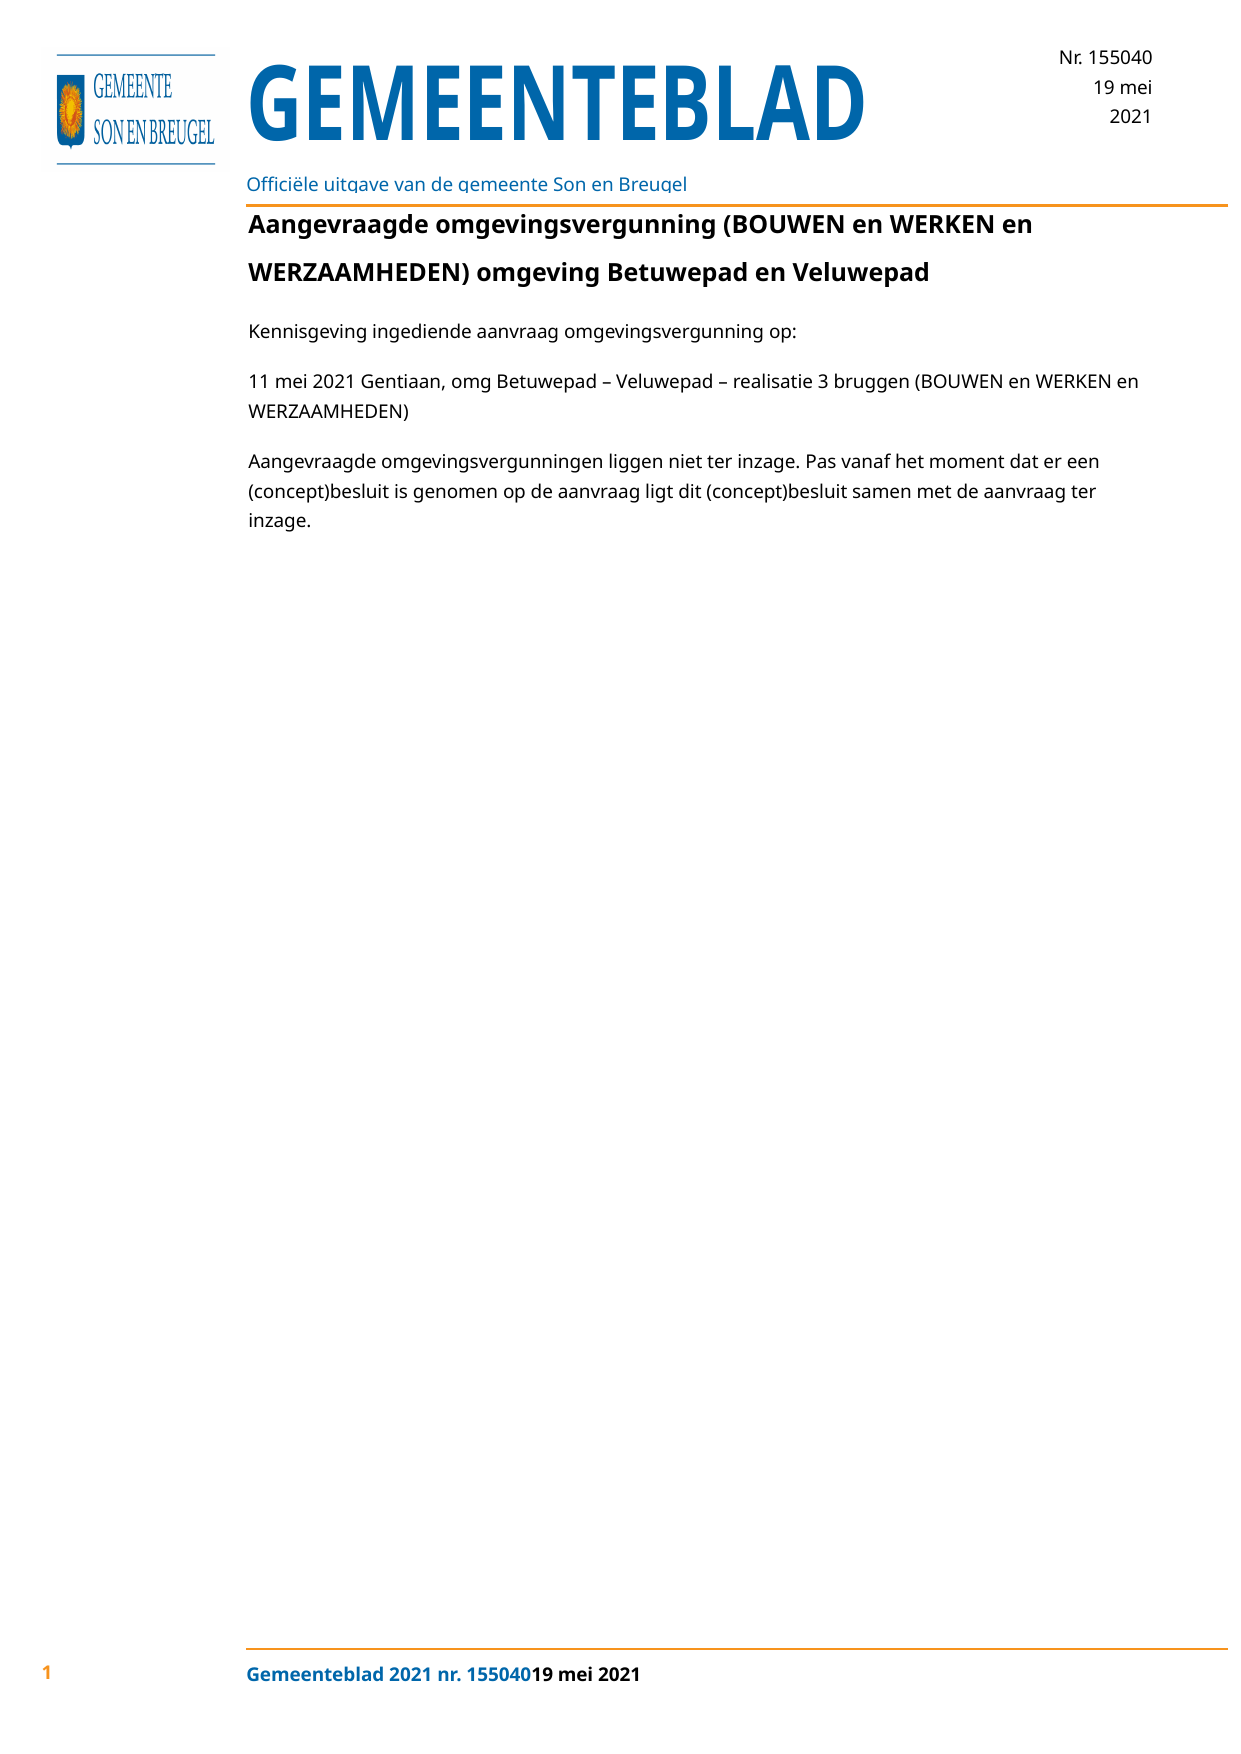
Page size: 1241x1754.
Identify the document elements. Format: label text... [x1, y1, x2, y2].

text Aangevraagde omgevingsvergunningen liggen niet ter inzage. Pas vanaf het moment dat er een (concept)besluit is genomen op de aanvraag ligt dit (concept)besluit samen met de aanvraag ter inzage. [248, 448, 1152, 533]
text 11 mei 2021 Gentiaan, omg Betuwepad – Veluwepad – realisatie 3 bruggen (BOUWEN en WERKEN en WERZAAMHEDEN) [248, 368, 1152, 424]
picture [41, 47, 231, 172]
text Aangevraagde omgevingsvergunning (BOUWEN en WERKEN en WERZAAMHEDEN) omgeving Betuwepad en Veluwepad [248, 207, 1152, 288]
text Kennisgeving ingediende aanvraag omgevingsvergunning op: [248, 318, 1152, 344]
